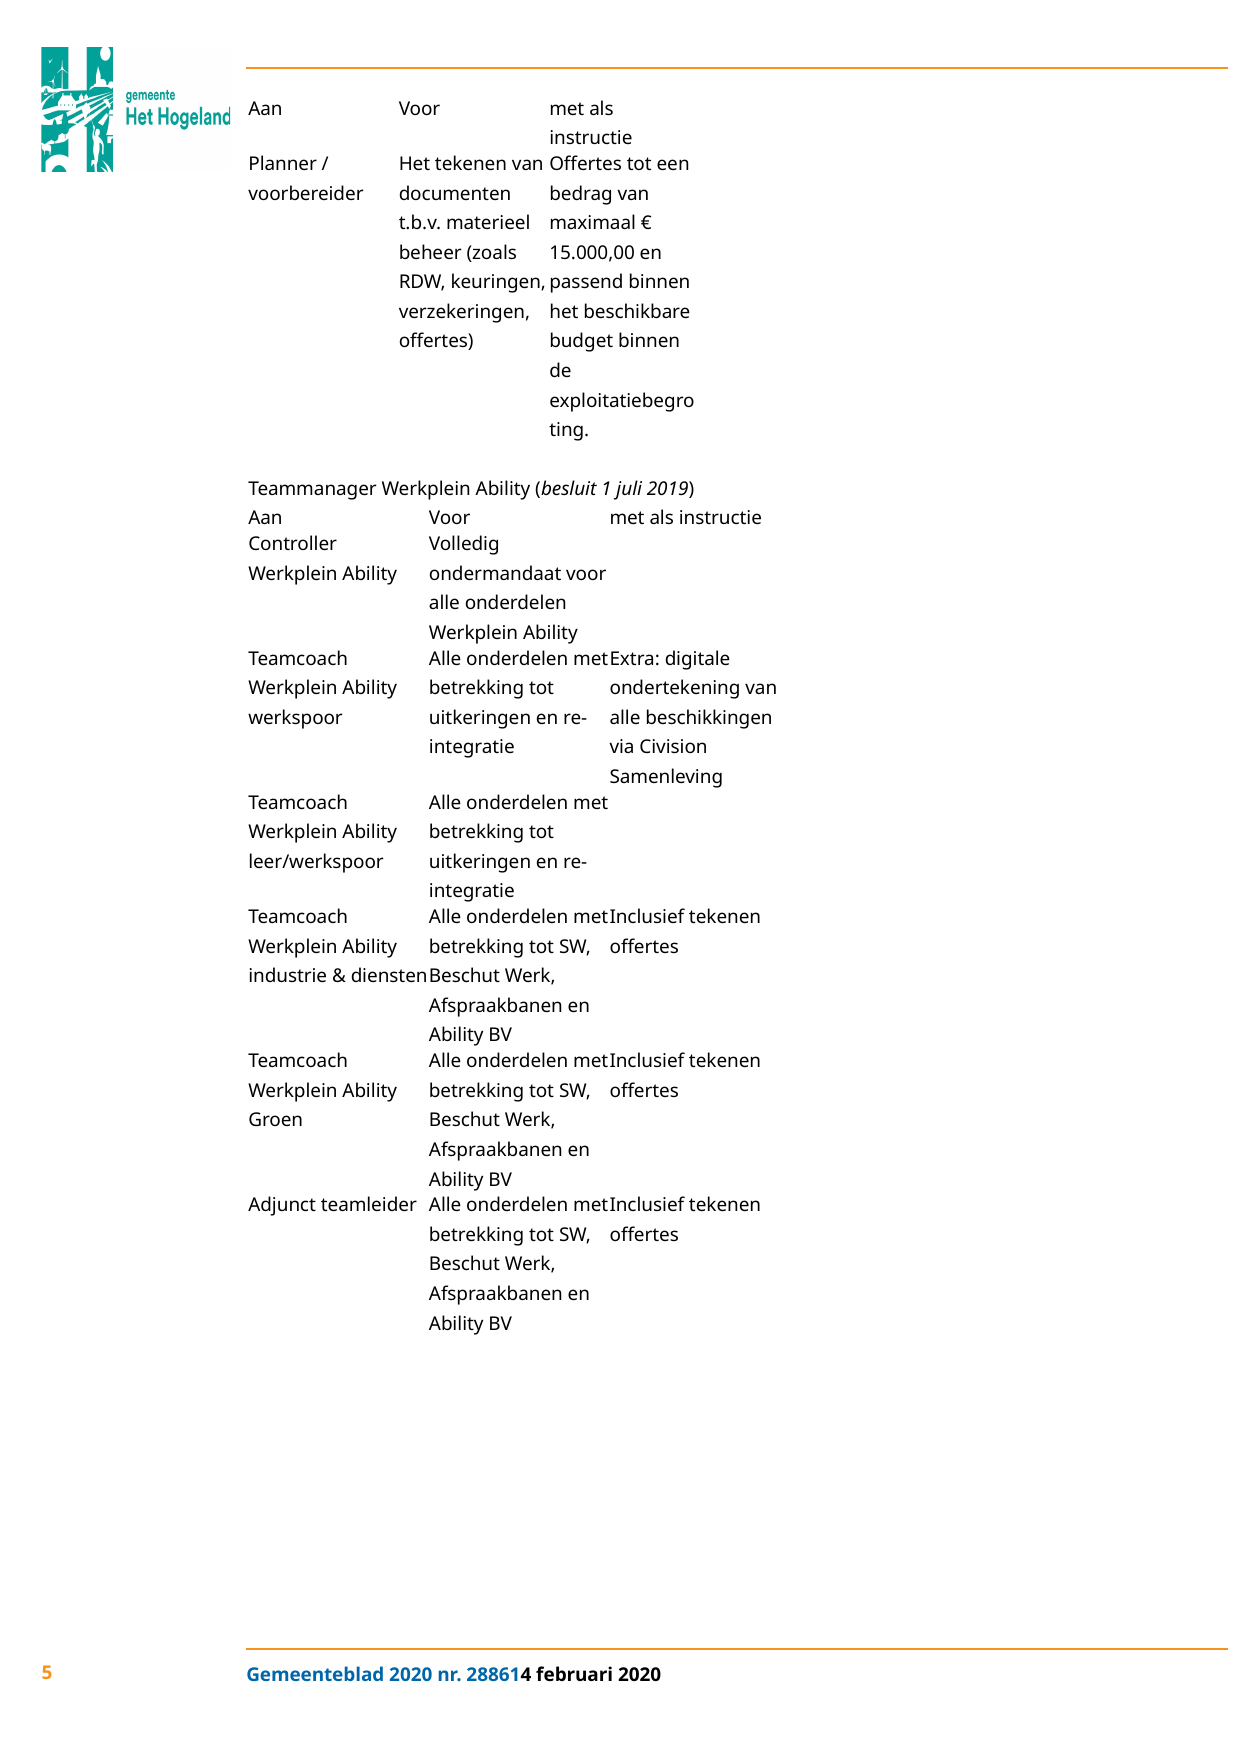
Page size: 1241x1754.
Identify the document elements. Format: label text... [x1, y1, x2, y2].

table_header Voor [429, 505, 609, 530]
table_cell Alle onderdelen met betrekking tot SW, Beschut Werk, Afspraakbanen en Ability BV [429, 1048, 609, 1191]
table_cell Offertes tot een bedrag van maximaal € 15.000,00 en passend binnen het beschikbare budget binnen de exploitatiebegroting. [549, 150, 700, 442]
table_cell Het tekenen van documenten t.b.v. materieel beheer (zoals RDW, keuringen, verzekeringen, offertes) [399, 150, 549, 442]
table_cell Controller Werkplein Ability [248, 530, 429, 645]
table_cell Extra: digitale ondertekening van alle beschikkingen via Civision Samenleving [609, 645, 790, 789]
table_cell Alle onderdelen met betrekking tot uitkeringen en re-integratie [429, 645, 609, 789]
table_cell Alle onderdelen met betrekking tot SW, Beschut Werk, Afspraakbanen en Ability BV [429, 1191, 609, 1336]
table_cell [609, 789, 790, 903]
table_cell Inclusief tekenen offertes [609, 903, 790, 1047]
table_cell Teamcoach Werkplein Ability Groen [248, 1048, 429, 1191]
table_cell Adjunct teamleider [248, 1191, 429, 1336]
picture [41, 47, 231, 172]
table_cell Alle onderdelen met betrekking tot SW, Beschut Werk, Afspraakbanen en Ability BV [429, 903, 609, 1047]
table_header met als instructie [609, 505, 790, 530]
table_cell [609, 530, 790, 645]
table_cell Planner / voorbereider [248, 150, 398, 442]
table_header met als instructie [549, 95, 700, 150]
table_header Aan [248, 95, 398, 150]
table_cell Inclusief tekenen offertes [609, 1191, 790, 1336]
table_cell Volledig ondermandaat voor alle onderdelen Werkplein Ability [429, 530, 609, 645]
table_cell Alle onderdelen met betrekking tot uitkeringen en re-integratie [429, 789, 609, 903]
table_cell Teamcoach Werkplein Ability industrie & diensten [248, 903, 429, 1047]
table_cell Teamcoach Werkplein Ability leer/werkspoor [248, 789, 429, 903]
text Teammanager Werkplein Ability (besluit 1 juli 2019) [248, 475, 1152, 501]
table_cell Inclusief tekenen offertes [609, 1048, 790, 1191]
table_header Voor [399, 95, 549, 150]
table_header Aan [248, 505, 429, 530]
table_cell Teamcoach Werkplein Ability werkspoor [248, 645, 429, 789]
